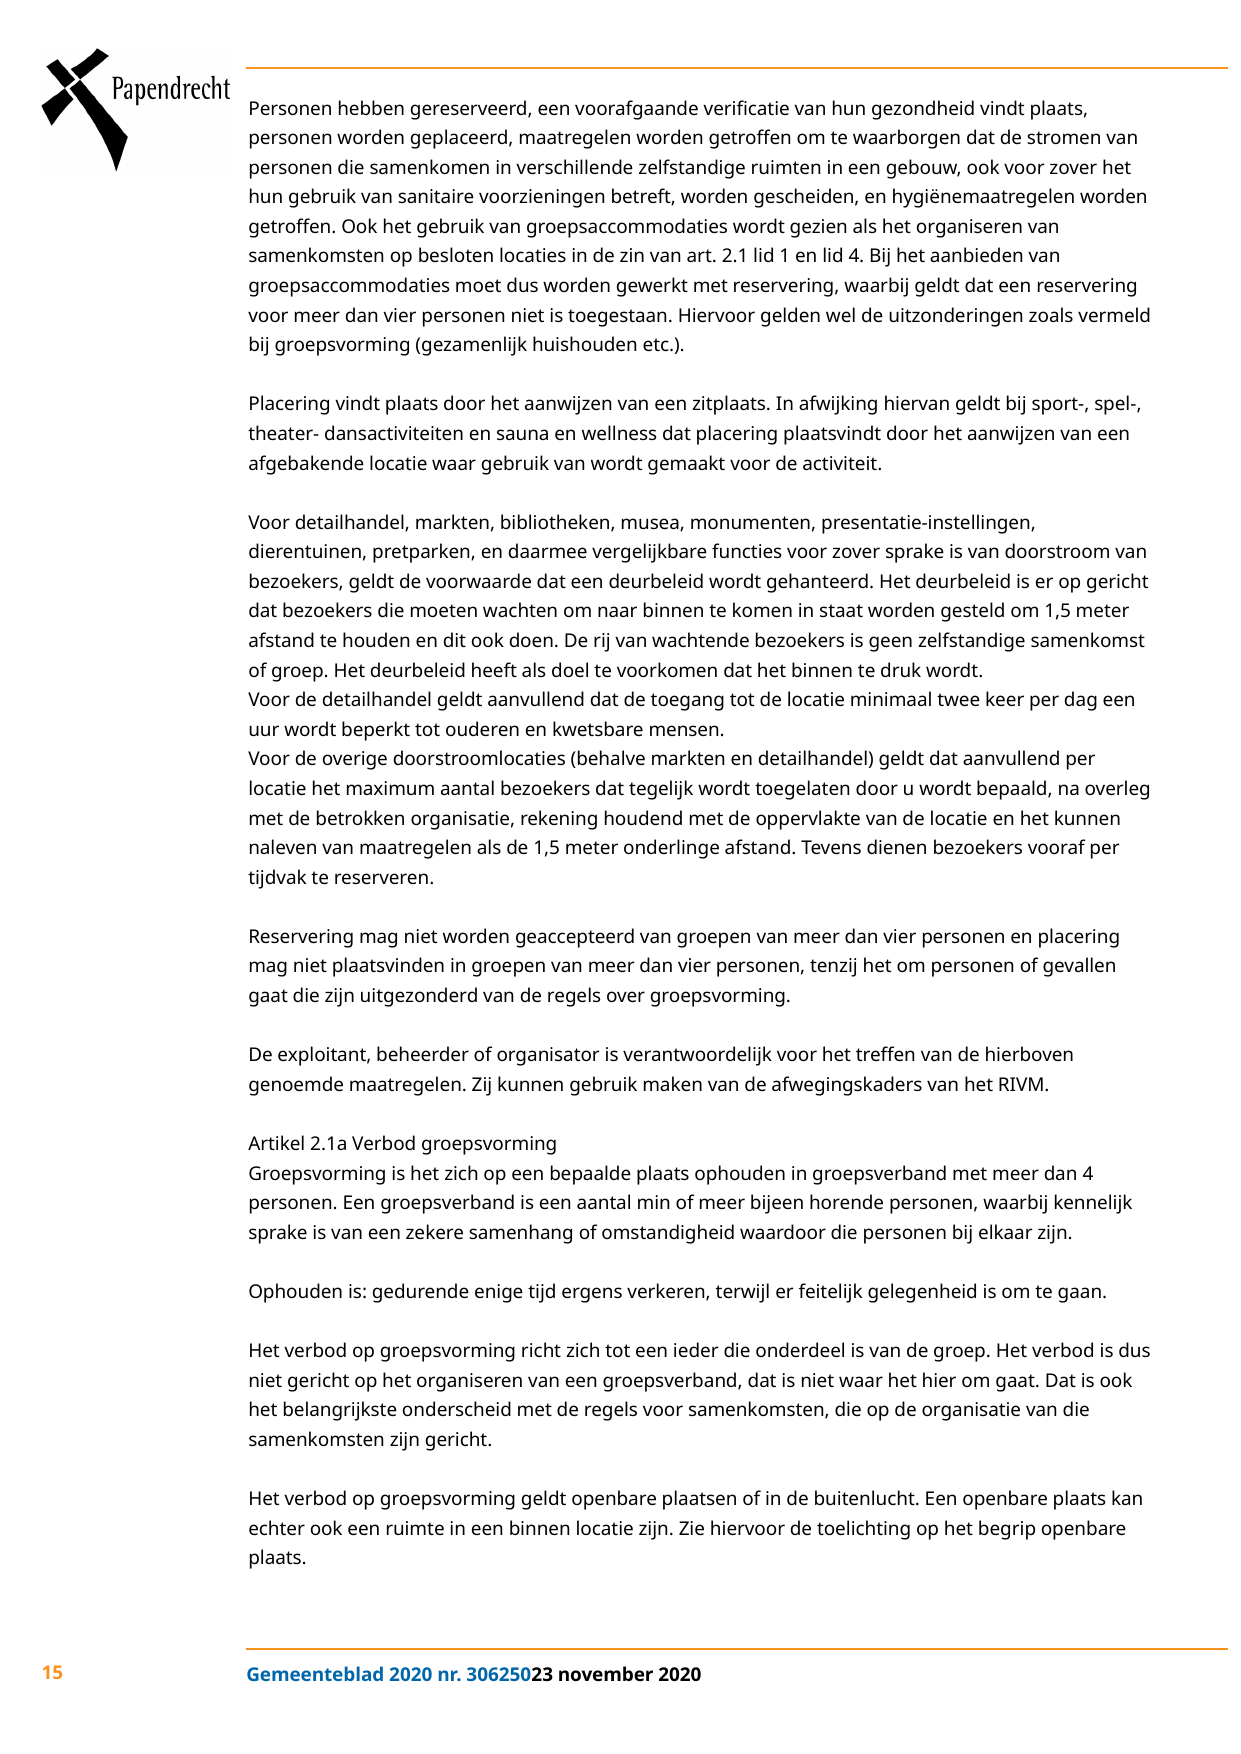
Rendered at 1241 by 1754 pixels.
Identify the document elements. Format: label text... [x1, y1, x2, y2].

text Het verbod op groepsvorming richt zich tot een ieder die onderdeel is van de groep. Het verbod is dus niet gericht op het organiseren van een groepsverband, dat is niet waar het hier om gaat. Dat is ook het belangrijkste onderscheid met de regels voor samenkomsten, die op de organisatie van die samenkomsten zijn gericht. [248, 1337, 1152, 1452]
text Het verbod op groepsvorming geldt openbare plaatsen of in de buitenlucht. Een openbare plaats kan echter ook een ruimte in een binnen locatie zijn. Zie hiervoor de toelichting op het begrip openbare plaats. [248, 1485, 1152, 1570]
text Groepsvorming is het zich op een bepaalde plaats ophouden in groepsverband met meer dan 4 personen. Een groepsverband is een aantal min of meer bijeen horende personen, waarbij kennelijk sprake is van een zekere samenhang of omstandigheid waardoor die personen bij elkaar zijn. [248, 1160, 1152, 1245]
text Artikel 2.1a Verbod groepsvorming [248, 1130, 1152, 1156]
text Reservering mag niet worden geaccepteerd van groepen van meer dan vier personen en placering mag niet plaatsvinden in groepen van meer dan vier personen, tenzij het om personen of gevallen gaat die zijn uitgezonderd van de regels over groepsvorming. [248, 923, 1152, 1008]
text Placering vindt plaats door het aanwijzen van een zitplaats. In afwijking hiervan geldt bij sport-, spel-, theater- dansactiviteiten en sauna en wellness dat placering plaatsvindt door het aanwijzen van een afgebakende locatie waar gebruik van wordt gemaakt voor de activiteit. [248, 391, 1152, 476]
text Voor detailhandel, markten, bibliotheken, musea, monumenten, presentatie-instellingen, dierentuinen, pretparken, en daarmee vergelijkbare functies voor zover sprake is van doorstroom van bezoekers, geldt de voorwaarde dat een deurbeleid wordt gehanteerd. Het deurbeleid is er op gericht dat bezoekers die moeten wachten om naar binnen te komen in staat worden gesteld om 1,5 meter afstand te houden en dit ook doen. De rij van wachtende bezoekers is geen zelfstandige samenkomst of groep. Het deurbeleid heeft als doel te voorkomen dat het binnen te druk wordt. [248, 509, 1152, 683]
text De exploitant, beheerder of organisator is verantwoordelijk voor het treffen van de hierboven genoemde maatregelen. Zij kunnen gebruik maken van de afwegingskaders van het RIVM. [248, 1041, 1152, 1097]
text Voor de detailhandel geldt aanvullend dat de toegang tot de locatie minimaal twee keer per dag een uur wordt beperkt tot ouderen en kwetsbare mensen. [248, 686, 1152, 742]
text Voor de overige doorstroomlocaties (behalve markten en detailhandel) geldt dat aanvullend per locatie het maximum aantal bezoekers dat tegelijk wordt toegelaten door u wordt bepaald, na overleg met de betrokken organisatie, rekening houdend met de oppervlakte van de locatie en het kunnen naleven van maatregelen als de 1,5 meter onderlinge afstand. Tevens dienen bezoekers vooraf per tijdvak te reserveren. [248, 746, 1152, 890]
text Ophouden is: gedurende enige tijd ergens verkeren, terwijl er feitelijk gelegenheid is om te gaan. [248, 1278, 1152, 1304]
picture [41, 47, 231, 172]
text Personen hebben gereserveerd, een voorafgaande verificatie van hun gezondheid vindt plaats, personen worden geplaceerd, maatregelen worden getroffen om te waarborgen dat de stromen van personen die samenkomen in verschillende zelfstandige ruimten in een gebouw, ook voor zover het hun gebruik van sanitaire voorzieningen betreft, worden gescheiden, en hygiënemaatregelen worden getroffen. Ook het gebruik van groepsaccommodaties wordt gezien als het organiseren van samenkomsten op besloten locaties in de zin van art. 2.1 lid 1 en lid 4. Bij het aanbieden van groepsaccommodaties moet dus worden gewerkt met reservering, waarbij geldt dat een reservering voor meer dan vier personen niet is toegestaan. Hiervoor gelden wel de uitzonderingen zoals vermeld bij groepsvorming (gezamenlijk huishouden etc.). [248, 95, 1152, 357]
